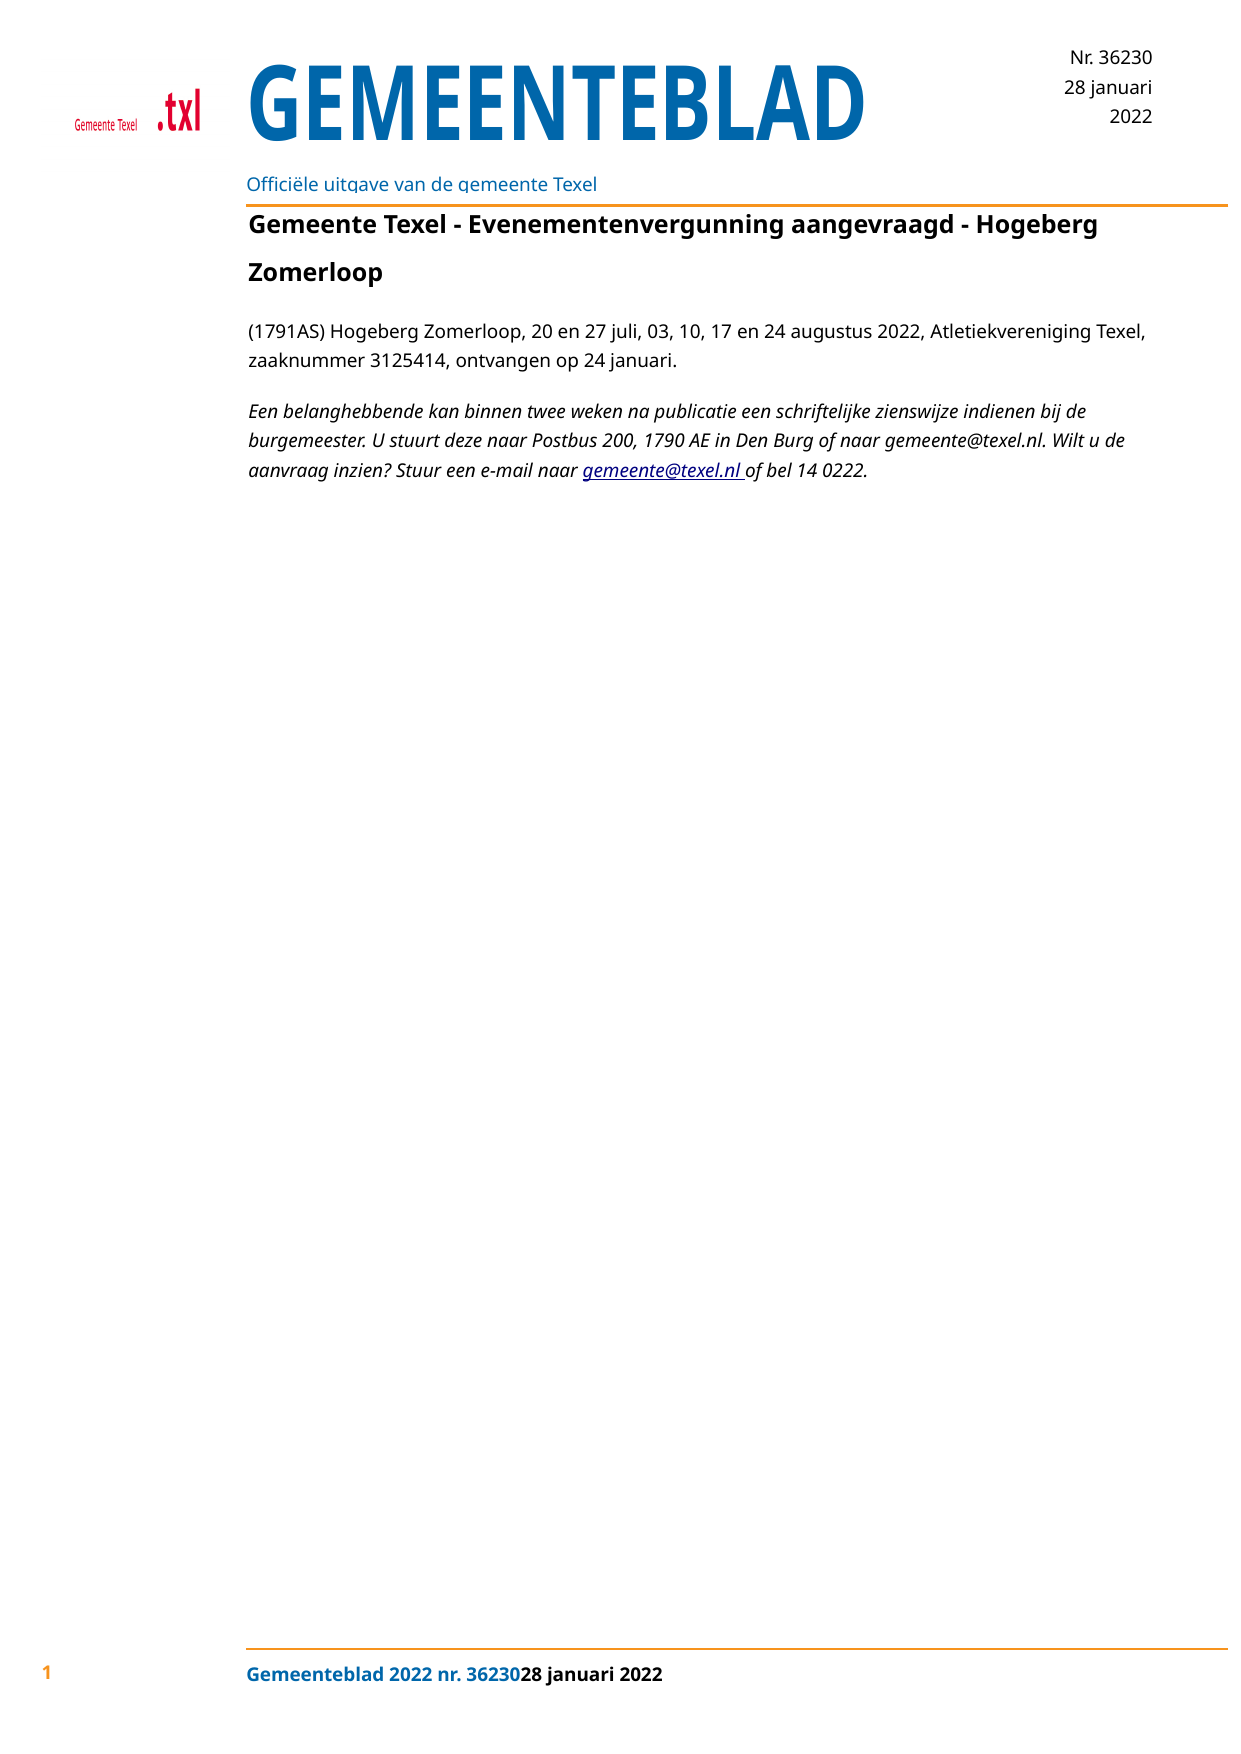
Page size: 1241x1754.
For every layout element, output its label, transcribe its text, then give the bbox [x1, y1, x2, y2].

text (1791AS) Hogeberg Zomerloop, 20 en 27 juli, 03, 10, 17 en 24 augustus 2022, Atletiekvereniging Texel, zaaknummer 3125414, ontvangen op 24 januari. [248, 318, 1152, 373]
text Gemeente Texel - Evenementenvergunning aangevraagd - Hogeberg Zomerloop [248, 207, 1152, 288]
picture [41, 47, 231, 172]
text Een belanghebbende kan binnen twee weken na publicatie een schriftelijke zienswijze indienen bij de burgemeester. U stuurt deze naar Postbus 200, 1790 AE in Den Burg of naar gemeente@texel.nl. Wilt u de aanvraag inzien? Stuur een e-mail naar gemeente@texel.nl of bel 14 0222. [248, 398, 1152, 483]
